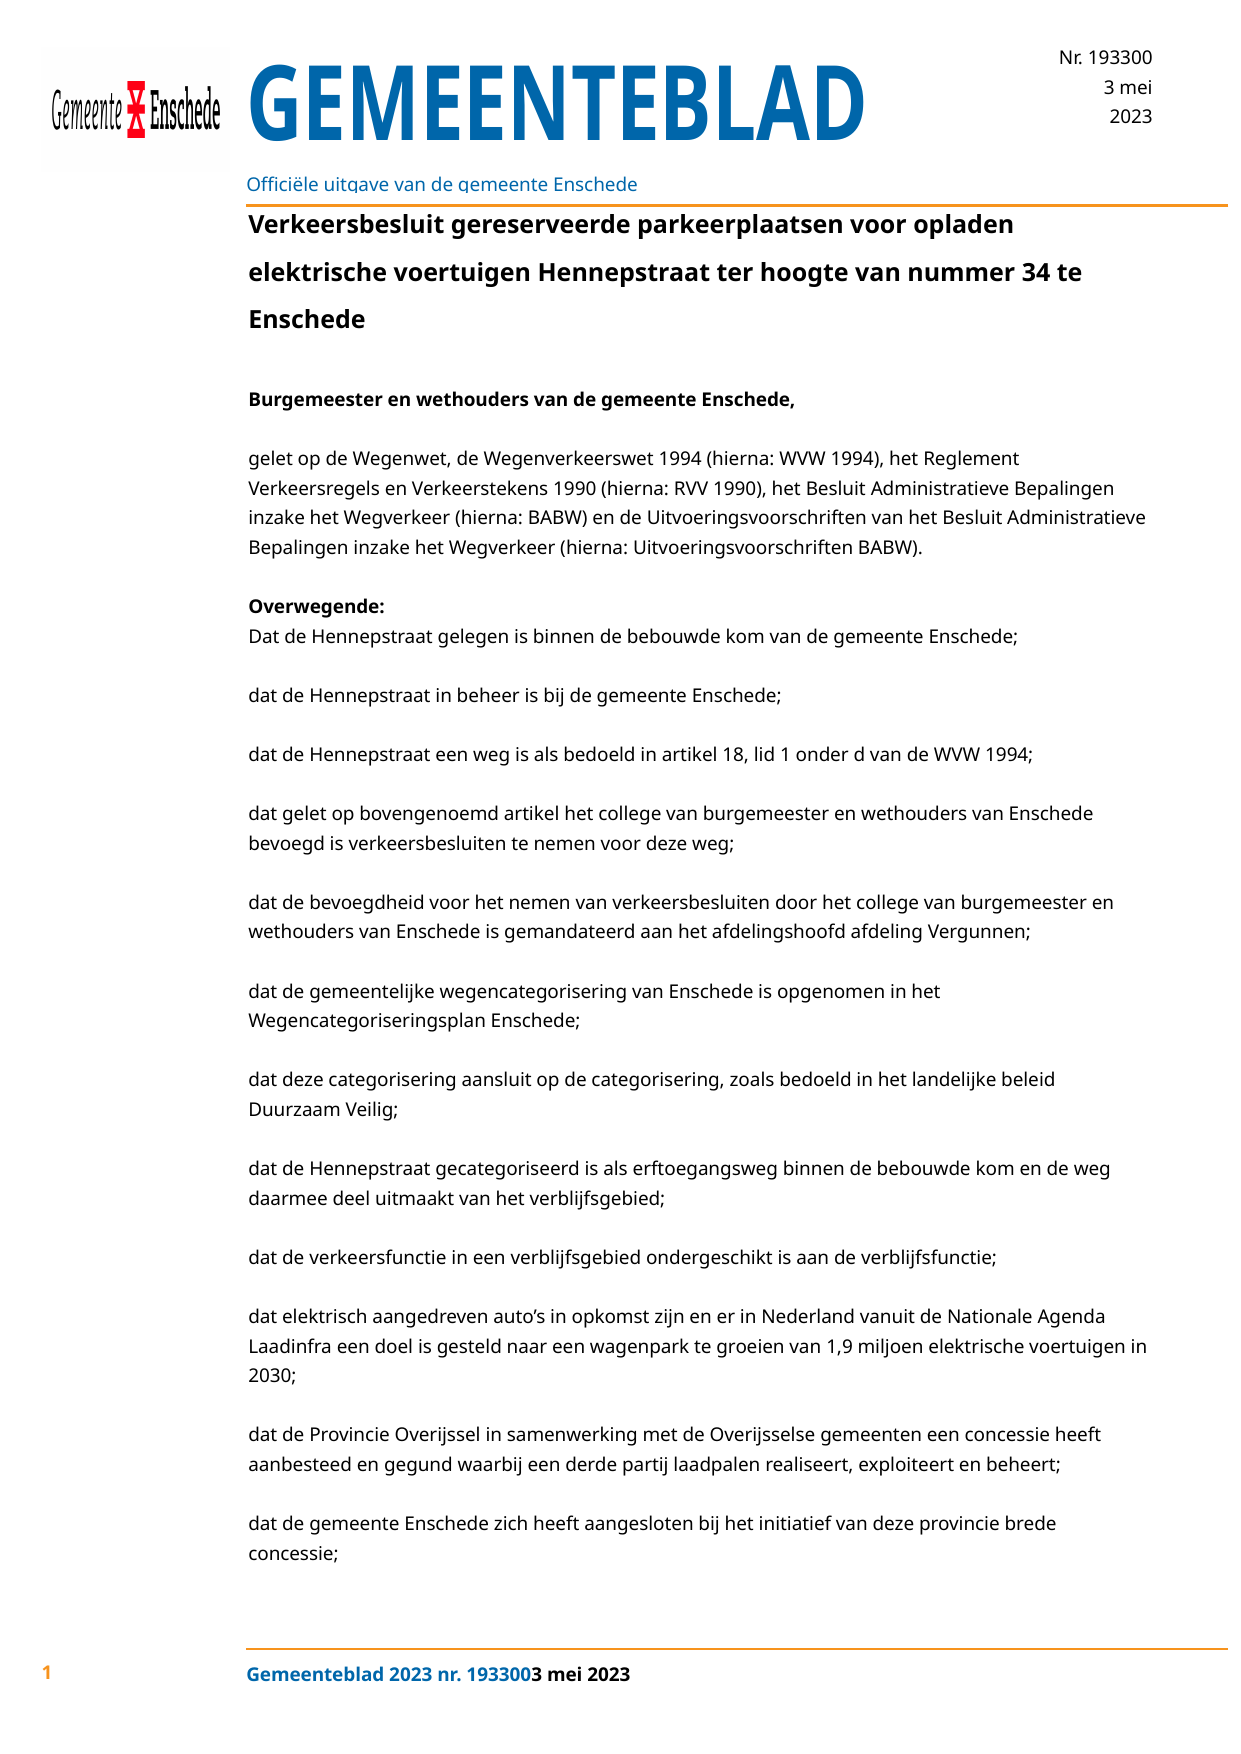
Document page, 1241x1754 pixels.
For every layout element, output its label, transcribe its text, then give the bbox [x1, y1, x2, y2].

text dat de Provincie Overijssel in samenwerking met de Overijsselse gemeenten een concessie heeft aanbesteed en gegund waarbij een derde partij laadpalen realiseert, exploiteert en beheert; [248, 1422, 1152, 1477]
text dat deze categorisering aansluit op de categorisering, zoals bedoeld in het landelijke beleid Duurzaam Veilig; [248, 1067, 1152, 1122]
picture [41, 47, 231, 172]
text Dat de Hennepstraat gelegen is binnen de bebouwde kom van de gemeente Enschede; [248, 623, 1152, 649]
text dat de gemeente Enschede zich heeft aangesloten bij het initiatief van deze provincie brede concessie; [248, 1510, 1152, 1566]
text dat de Hennepstraat een weg is als bedoeld in artikel 18, lid 1 onder d van de WVW 1994; [248, 741, 1152, 767]
text dat de gemeentelijke wegencategorisering van Enschede is opgenomen in het Wegencategoriseringsplan Enschede; [248, 978, 1152, 1033]
text Burgemeester en wethouders van de gemeente Enschede, [248, 386, 1152, 412]
text dat de bevoegdheid voor het nemen van verkeersbesluiten door het college van burgemeester en wethouders van Enschede is gemandateerd aan het afdelingshoofd afdeling Vergunnen; [248, 889, 1152, 944]
text Verkeersbesluit gereserveerde parkeerplaatsen voor opladen elektrische voertuigen Hennepstraat ter hoogte van nummer 34 te Enschede [248, 207, 1152, 336]
text Overwegende: [248, 593, 1152, 619]
text dat de verkeersfunctie in een verblijfsgebied ondergeschikt is aan de verblijfsfunctie; [248, 1244, 1152, 1270]
text dat de Hennepstraat gecategoriseerd is als erftoegangsweg binnen de bebouwde kom en de weg daarmee deel uitmaakt van het verblijfsgebied; [248, 1155, 1152, 1211]
text dat de Hennepstraat in beheer is bij de gemeente Enschede; [248, 682, 1152, 708]
text gelet op de Wegenwet, de Wegenverkeerswet 1994 (hierna: WVW 1994), het Reglement Verkeersregels en Verkeerstekens 1990 (hierna: RVV 1990), het Besluit Administratieve Bepalingen inzake het Wegverkeer (hierna: BABW) en de Uitvoeringsvoorschriften van het Besluit Administratieve Bepalingen inzake het Wegverkeer (hierna: Uitvoeringsvoorschriften BABW). [248, 445, 1152, 560]
text dat elektrisch aangedreven auto’s in opkomst zijn en er in Nederland vanuit de Nationale Agenda Laadinfra een doel is gesteld naar een wagenpark te groeien van 1,9 miljoen elektrische voertuigen in 2030; [248, 1303, 1152, 1388]
text dat gelet op bovengenoemd artikel het college van burgemeester en wethouders van Enschede bevoegd is verkeersbesluiten te nemen voor deze weg; [248, 800, 1152, 856]
